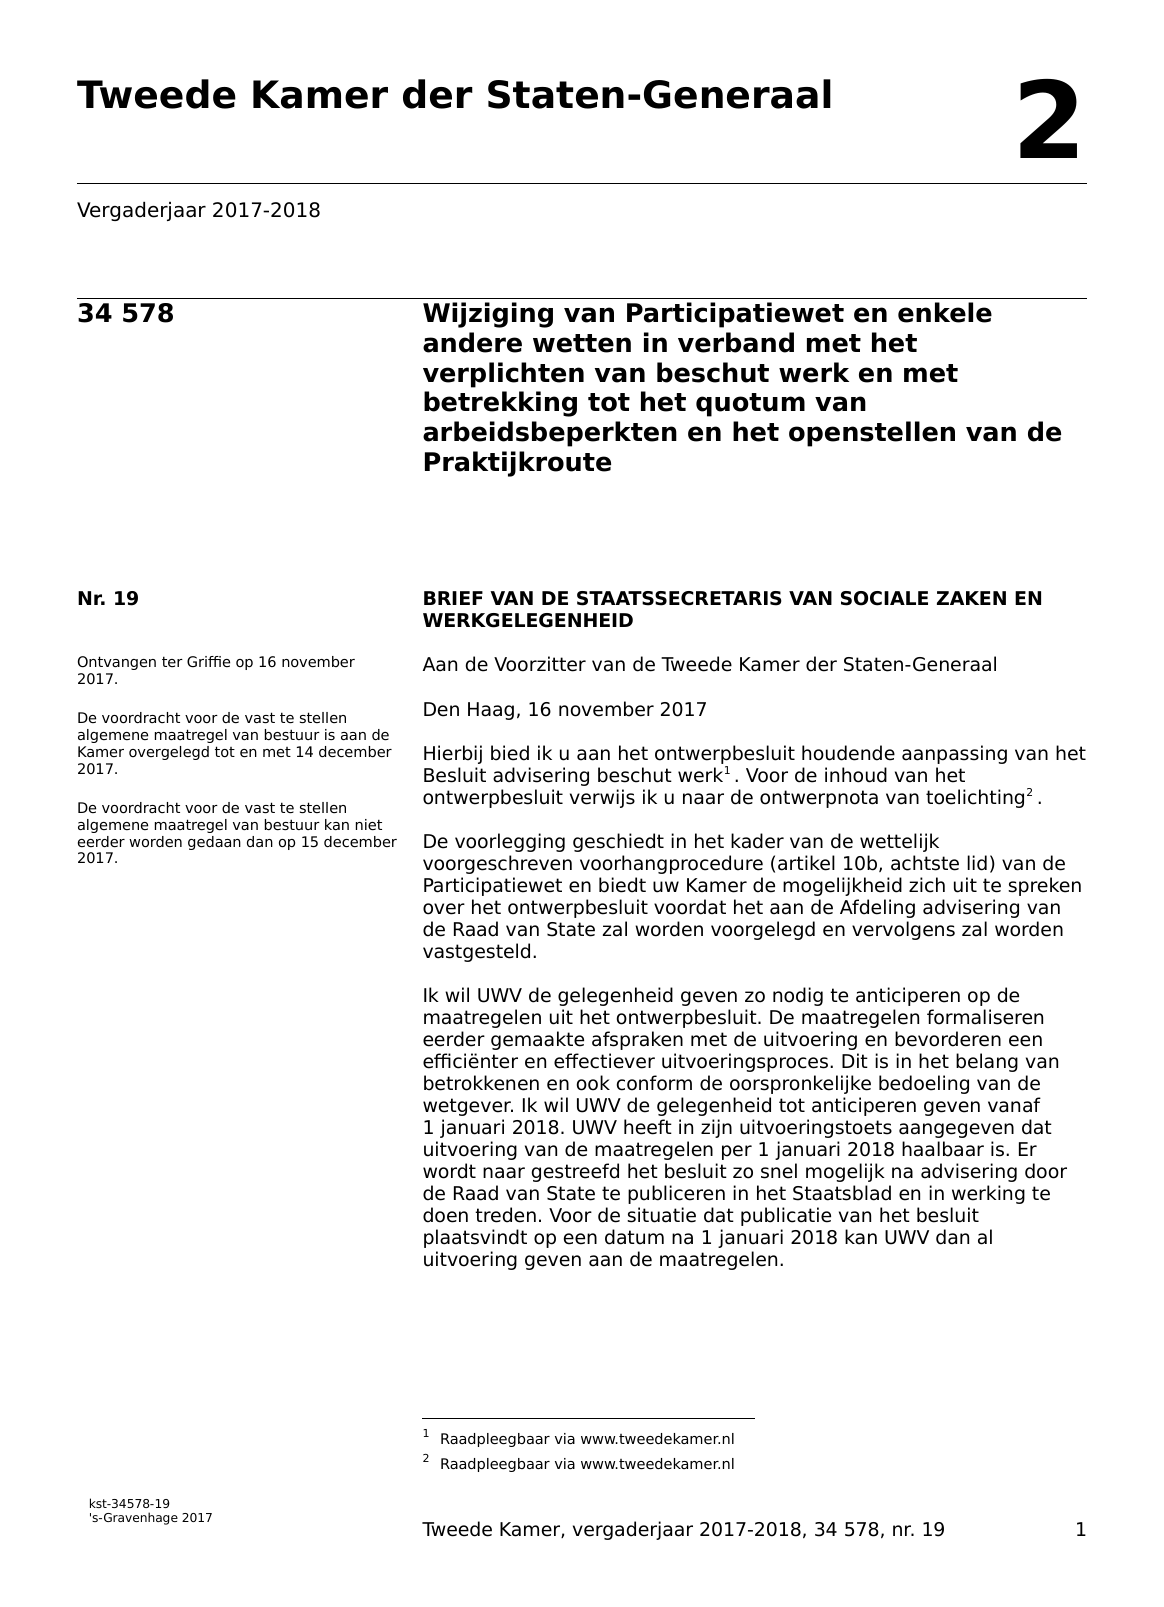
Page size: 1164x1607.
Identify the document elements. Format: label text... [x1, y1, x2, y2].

text Ontvangen ter Griffie op 16 november 2017. [77, 654, 399, 688]
text Den Haag, 16 november 2017 [422, 698, 1087, 720]
subtitle Nr. 19 BRIEF VAN DE STAATSSECRETARIS VAN SOCIALE ZAKEN EN WERKGELEGENHEID [77, 588, 1087, 632]
table_cell Vergaderjaar 2017-2018 [77, 184, 1087, 298]
text Raadpleegbaar via www.tweedekamer.nl [422, 1452, 1087, 1474]
text Raadpleegbaar via www.tweedekamer.nl [422, 1427, 1087, 1449]
text [77, 688, 399, 710]
text kst-34578-19 [88, 1497, 323, 1511]
text Aan de Voorzitter van de Tweede Kamer der Staten-Generaal [422, 654, 1087, 676]
table_header 2 [886, 59, 1087, 183]
text 's-Gravenhage 2017 [88, 1511, 323, 1525]
text De voordracht voor de vast te stellen algemene maatregel van bestuur kan niet eerder worden gedaan dan op 15 december 2017. [77, 800, 399, 867]
text De voorlegging geschiedt in het kader van de wettelijk voorgeschreven voorhangprocedure (artikel 10b, achtste lid) van de Participatiewet en biedt uw Kamer de mogelijkheid zich uit te spreken over het ontwerpbesluit voordat het aan de Afdeling advisering van de Raad van State zal worden voorgelegd en vervolgens zal worden vastgesteld. [422, 831, 1087, 963]
text Ik wil UWV de gelegenheid geven zo nodig te anticiperen op de maatregelen uit het ontwerpbesluit. De maatregelen formaliseren eerder gemaakte afspraken met de uitvoering en bevorderen een efficiënter en effectiever uitvoeringsproces. Dit is in het belang van betrokkenen en ook conform de oorspronkelijke bedoeling van de wetgever. Ik wil UWV de gelegenheid tot anticiperen geven vanaf 1 januari 2018. UWV heeft in zijn uitvoeringstoets aangegeven dat uitvoering van de maatregelen per 1 januari 2018 haalbaar is. Er wordt naar gestreefd het besluit zo snel mogelijk na advisering door de Raad van State te publiceren in het Staatsblad en in werking te doen treden. Voor de situatie dat publicatie van het besluit plaatsvindt op een datum na 1 januari 2018 kan UWV dan al uitvoering geven aan de maatregelen. [422, 985, 1087, 1271]
text De voordracht voor de vast te stellen algemene maatregel van bestuur is aan de Kamer overgelegd tot en met 14 december 2017. [77, 710, 399, 778]
text [77, 778, 399, 800]
text Hierbij bied ik u aan het ontwerpbesluit houdende aanpassing van het Besluit advisering beschut werk. Voor de inhoud van het ontwerpbesluit verwijs ik u naar de ontwerpnota van toelichting. [422, 743, 1087, 808]
subtitle 34 578 Wijziging van Participatiewet en enkele andere wetten in verband met het verplichten van beschut werk en met betrekking tot het quotum van arbeidsbeperkten en het openstellen van de Praktijkroute [77, 299, 1087, 477]
table_header Tweede Kamer der Staten-Generaal [77, 59, 886, 183]
